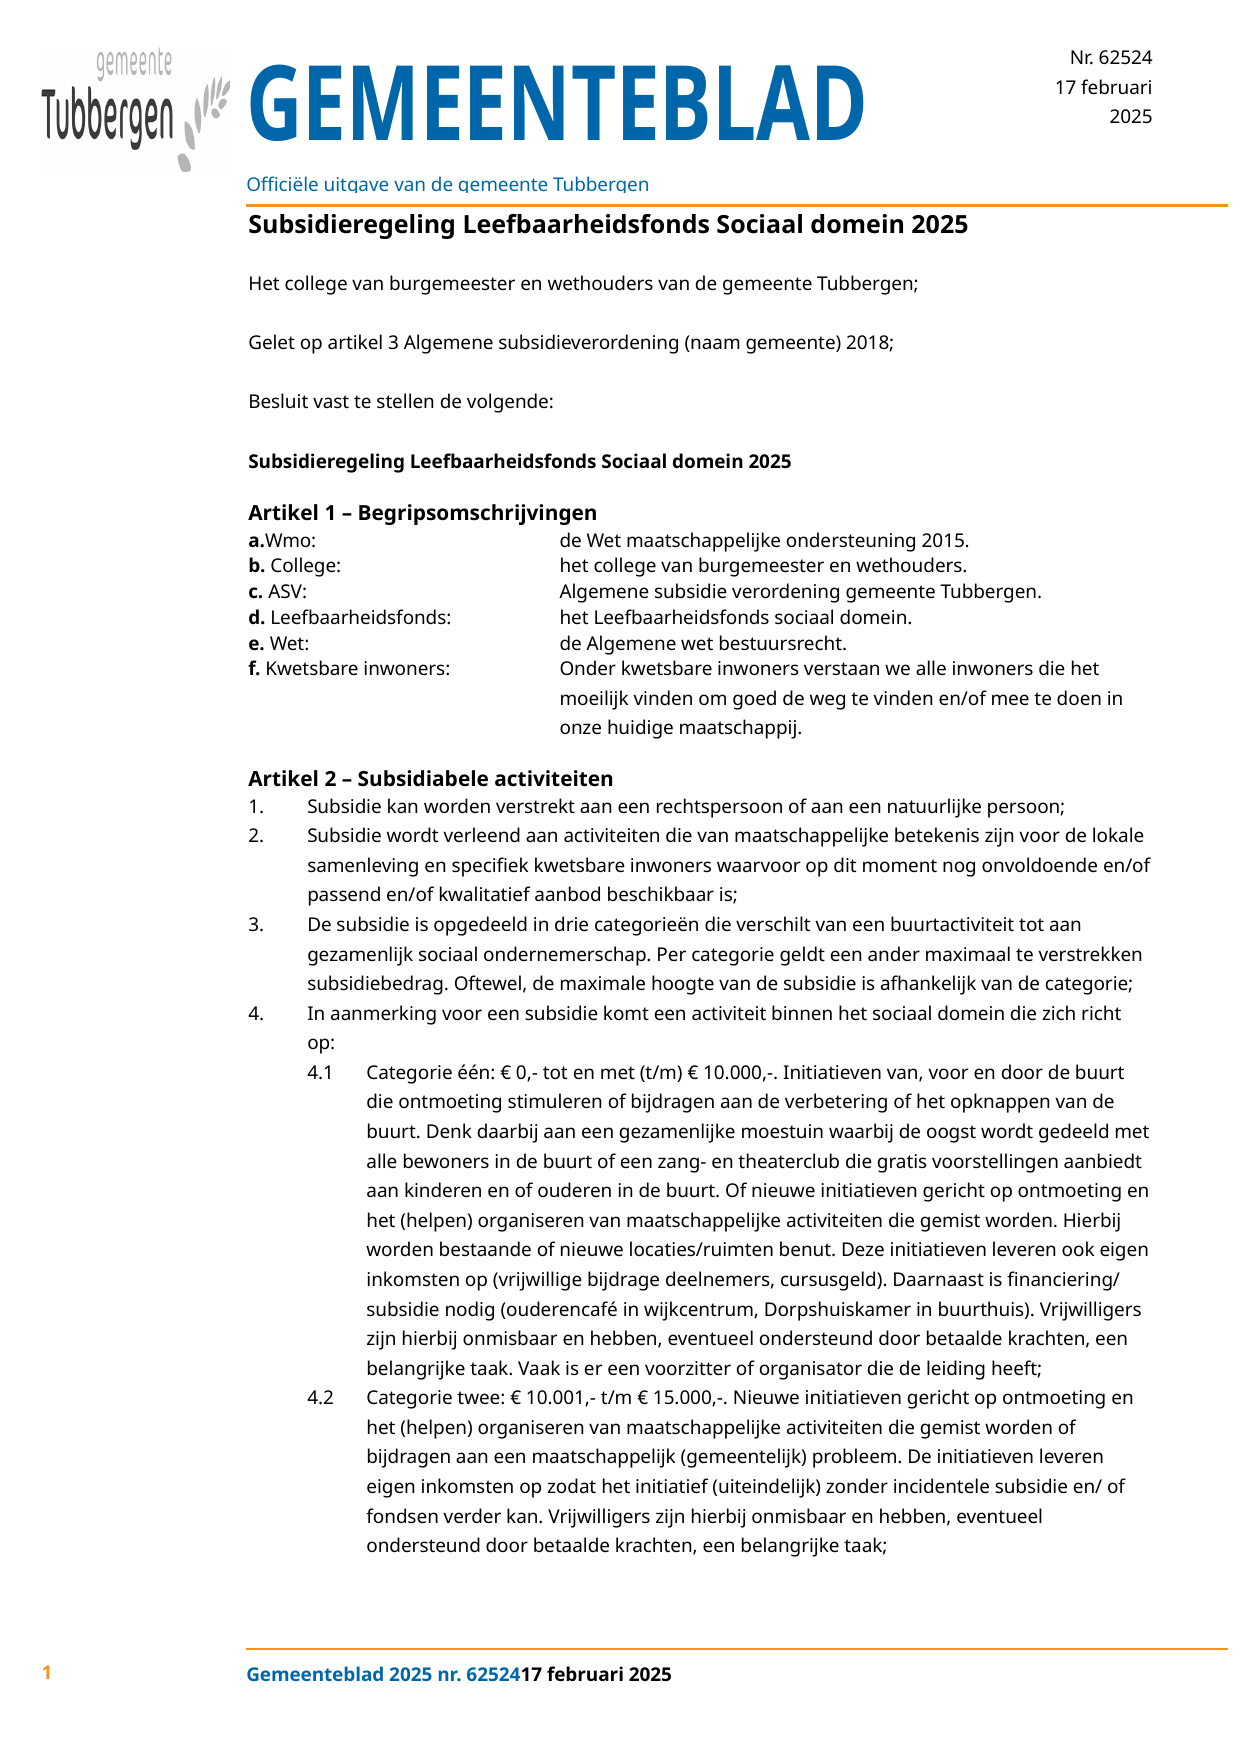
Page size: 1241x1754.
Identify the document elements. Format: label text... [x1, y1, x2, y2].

text Het college van burgemeester en wethouders van de gemeente Tubbergen; [248, 270, 1152, 296]
table_cell Algemene subsidie verordening gemeente Tubbergen. [559, 578, 1152, 604]
list Subsidie wordt verleend aan activiteiten die van maatschappelijke betekenis zijn voor de lokale samenleving en specifiek kwetsbare inwoners waarvoor op dit moment nog onvoldoende en/of passend en/of kwalitatief aanbod beschikbaar is; [248, 822, 1152, 907]
text Artikel 2 – Subsidiabele activiteiten [248, 764, 1152, 793]
list Categorie twee: € 10.001,- t/m € 15.000,-. Nieuwe initiatieven gericht op ontmoeting en het (helpen) organiseren van maatschappelijke activiteiten die gemist worden of bijdragen aan een maatschappelijk (gemeentelijk) probleem. De initiatieven leveren eigen inkomsten op zodat het initiatief (uiteindelijk) zonder incidentele subsidie en/ of fondsen verder kan. Vrijwilligers zijn hierbij onmisbaar en hebben, eventueel ondersteund door betaalde krachten, een belangrijke taak; [307, 1384, 1152, 1558]
text Artikel 1 – Begripsomschrijvingen [248, 498, 1152, 527]
table_cell b. College: [248, 553, 559, 578]
text Subsidieregeling Leefbaarheidsfonds Sociaal domein 2025 [248, 207, 1152, 241]
table_cell f. Kwetsbare inwoners: [248, 655, 559, 740]
table_cell het Leefbaarheidsfonds sociaal domein. [559, 604, 1152, 630]
table_cell de Algemene wet bestuursrecht. [559, 630, 1152, 655]
list In aanmerking voor een subsidie komt een activiteit binnen het sociaal domein die zich richt op: [248, 1000, 1152, 1055]
text Besluit vast te stellen de volgende: [248, 389, 1152, 414]
table_cell het college van burgemeester en wethouders. [559, 553, 1152, 578]
table_cell c. ASV: [248, 578, 559, 604]
list Categorie één: € 0,- tot en met (t/m) € 10.000,-. Initiatieven van, voor en door de buurt die ontmoeting stimuleren of bijdragen aan de verbetering of het opknappen van de buurt. Denk daarbij aan een gezamenlijke moestuin waarbij de oogst wordt gedeeld met alle bewoners in de buurt of een zang- en theaterclub die gratis voorstellingen aanbiedt aan kinderen en of ouderen in de buurt. Of nieuwe initiatieven gericht op ontmoeting en het (helpen) organiseren van maatschappelijke activiteiten die gemist worden. Hierbij worden bestaande of nieuwe locaties/ruimten benut. Deze initiatieven leveren ook eigen inkomsten op (vrijwillige bijdrage deelnemers, cursusgeld). Daarnaast is financiering/ subsidie nodig (ouderencafé in wijkcentrum, Dorpshuiskamer in buurthuis). Vrijwilligers zijn hierbij onmisbaar en hebben, eventueel ondersteund door betaalde krachten, een belangrijke taak. Vaak is er een voorzitter of organisator die de leiding heeft; [307, 1059, 1152, 1381]
table_header a.Wmo: [248, 527, 559, 552]
picture [41, 47, 231, 172]
text Gelet op artikel 3 Algemene subsidieverordening (naam gemeente) 2018; [248, 329, 1152, 355]
table_cell e. Wet: [248, 630, 559, 655]
table_header de Wet maatschappelijke ondersteuning 2015. [559, 527, 1152, 552]
table_cell d. Leefbaarheidsfonds: [248, 604, 559, 630]
text Subsidieregeling Leefbaarheidsfonds Sociaal domein 2025 [248, 448, 1152, 473]
list De subsidie is opgedeeld in drie categorieën die verschilt van een buurtactiviteit tot aan gezamenlijk sociaal ondernemerschap. Per categorie geldt een ander maximaal te verstrekken subsidiebedrag. Oftewel, de maximale hoogte van de subsidie is afhankelijk van de categorie; [248, 911, 1152, 996]
list Subsidie kan worden verstrekt aan een rechtspersoon of aan een natuurlijke persoon; [248, 793, 1152, 818]
table_cell Onder kwetsbare inwoners verstaan we alle inwoners die het moeilijk vinden om goed de weg te vinden en/of mee te doen in onze huidige maatschappij. [559, 655, 1152, 740]
